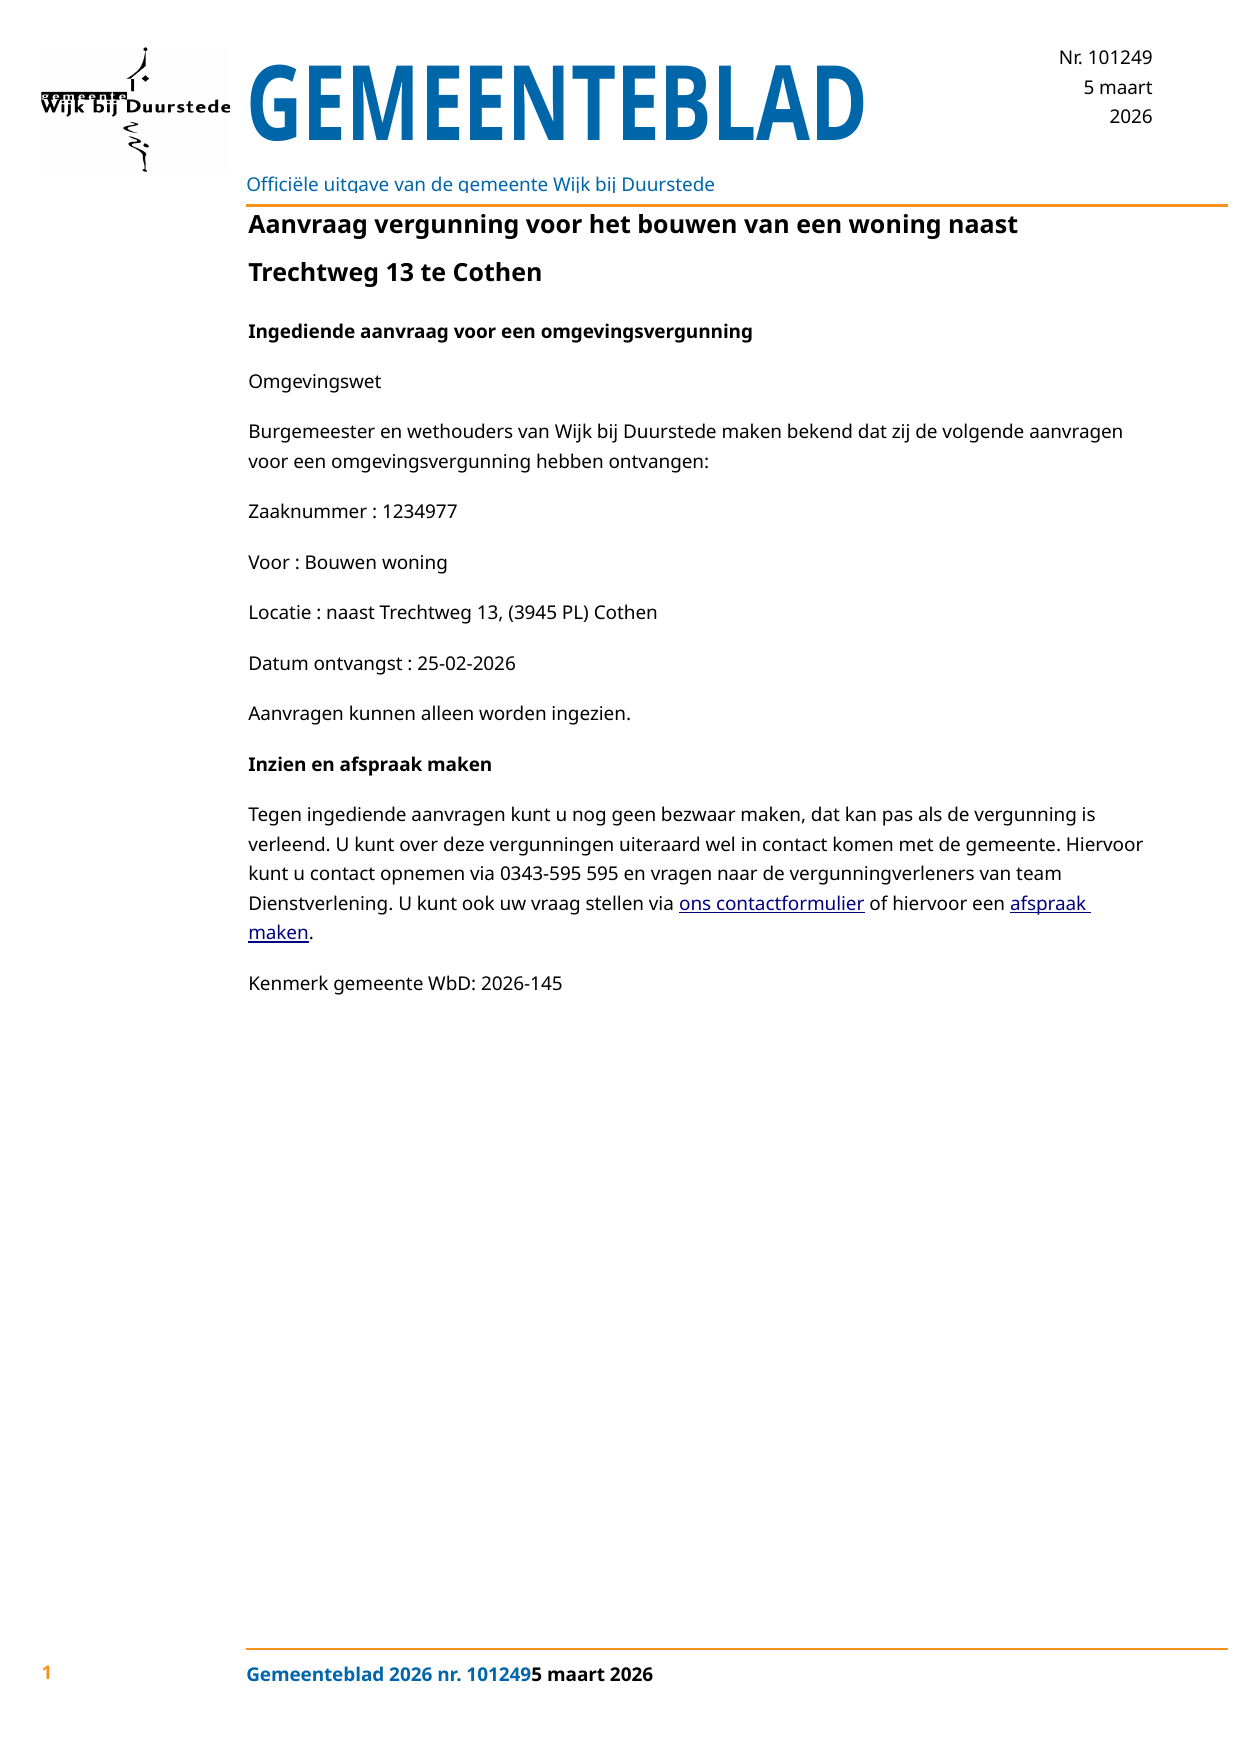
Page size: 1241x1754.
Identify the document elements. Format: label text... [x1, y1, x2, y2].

text Datum ontvangst : 25-02-2026 [248, 650, 1152, 676]
text Burgemeester en wethouders van Wijk bij Duurstede maken bekend dat zij de volgende aanvragen voor een omgevingsvergunning hebben ontvangen: [248, 419, 1152, 474]
text Inzien en afspraak maken [248, 751, 1152, 777]
text Aanvragen kunnen alleen worden ingezien. [248, 700, 1152, 726]
text Ingediende aanvraag voor een omgevingsvergunning [248, 318, 1152, 344]
text Kenmerk gemeente WbD: 2026-145 [248, 970, 1152, 996]
text Aanvraag vergunning voor het bouwen van een woning naast Trechtweg 13 te Cothen [248, 207, 1152, 288]
text Voor : Bouwen woning [248, 549, 1152, 575]
text Tegen ingediende aanvragen kunt u nog geen bezwaar maken, dat kan pas als de vergunning is verleend. U kunt over deze vergunningen uiteraard wel in contact komen met de gemeente. Hiervoor kunt u contact opnemen via 0343-595 595 en vragen naar de vergunningverleners van team Dienstverlening. U kunt ook uw vraag stellen via ons contactformulier of hiervoor een afspraak maken. [248, 801, 1152, 945]
text Locatie : naast Trechtweg 13, (3945 PL) Cothen [248, 599, 1152, 625]
picture [41, 47, 231, 172]
text Zaaknummer : 1234977 [248, 499, 1152, 524]
text Omgevingswet [248, 368, 1152, 394]
